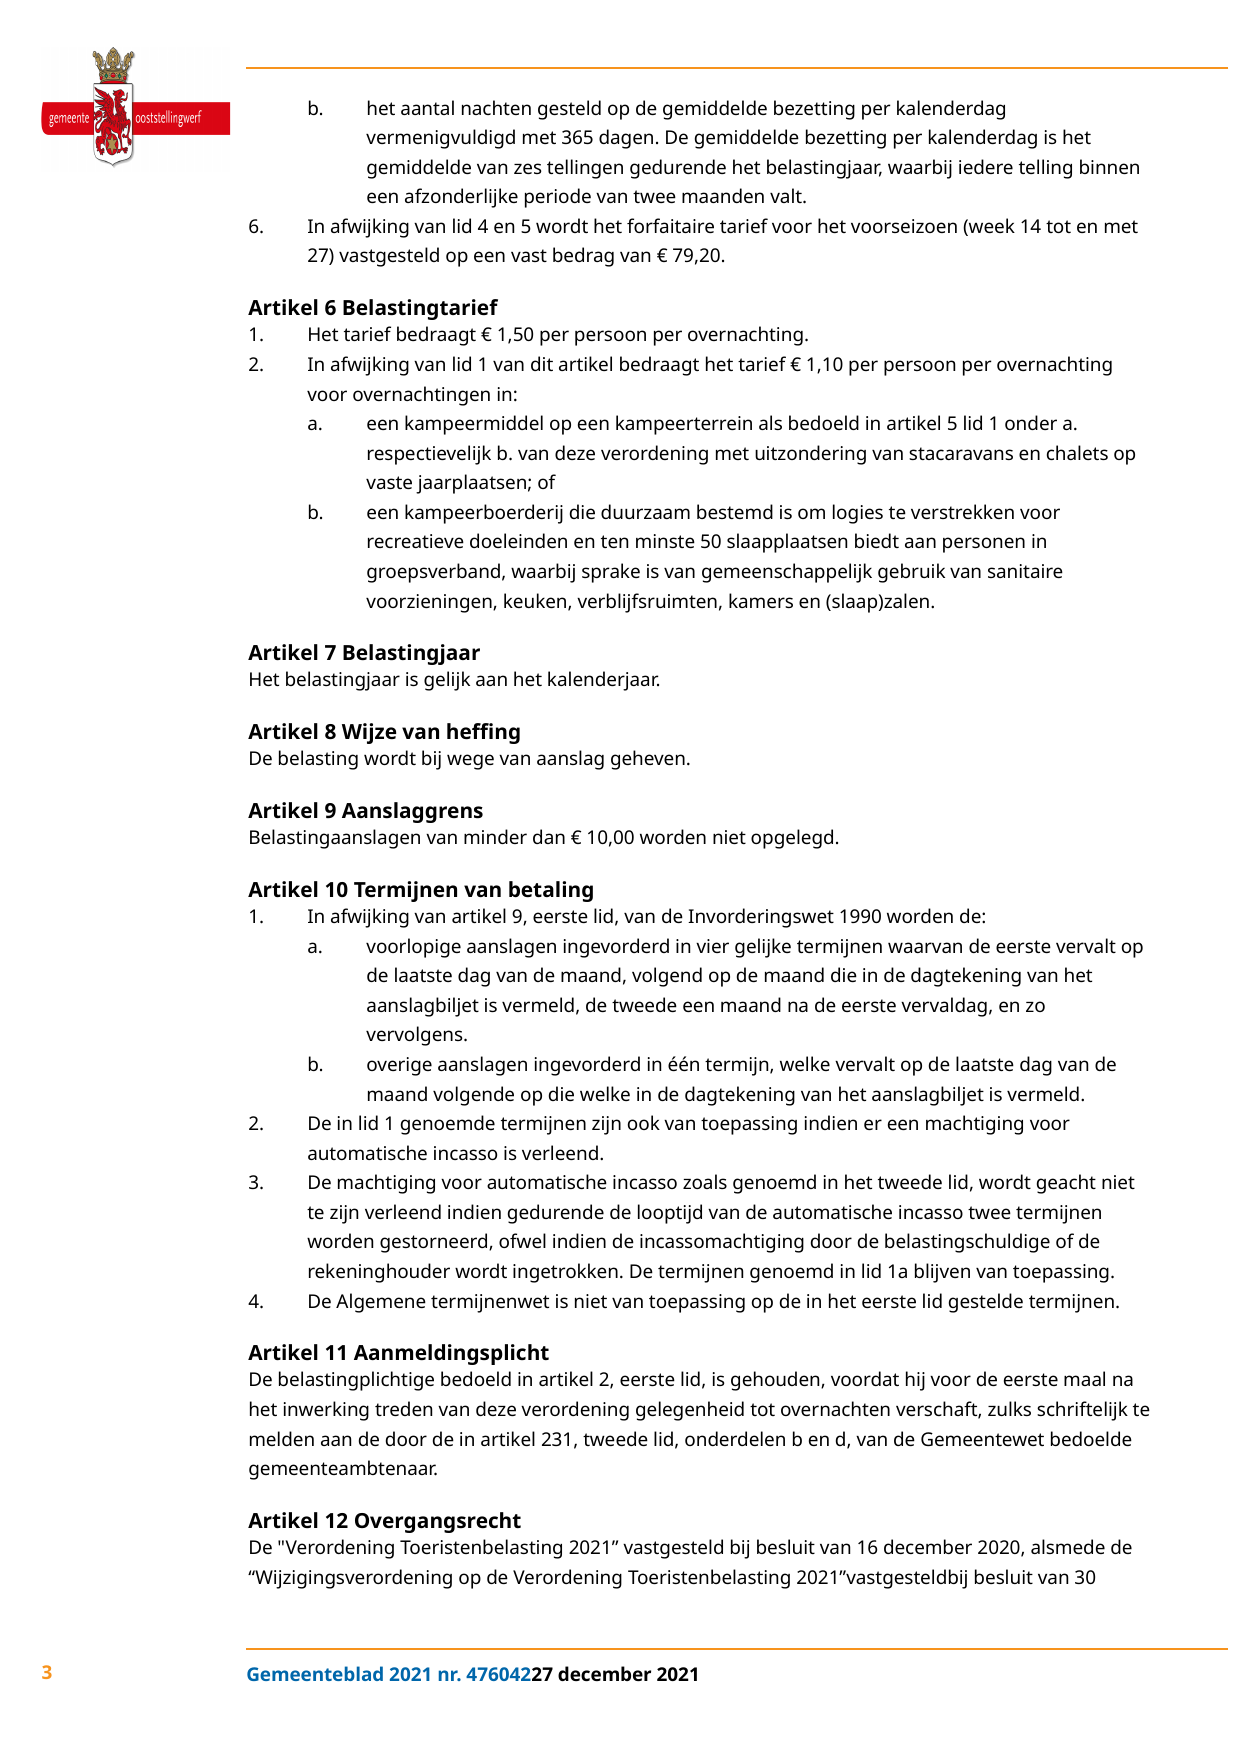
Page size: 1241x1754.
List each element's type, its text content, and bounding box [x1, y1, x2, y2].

list overige aanslagen ingevorderd in één termijn, welke vervalt op de laatste dag van de maand volgende op die welke in de dagtekening van het aanslagbiljet is vermeld. [307, 1051, 1152, 1106]
list In afwijking van lid 4 en 5 wordt het forfaitaire tarief voor het voorseizoen (week 14 tot en met 27) vastgesteld op een vast bedrag van € 79,20. [248, 213, 1152, 268]
list het aantal nachten gesteld op de gemiddelde bezetting per kalenderdag vermenigvuldigd met 365 dagen. De gemiddelde bezetting per kalenderdag is het gemiddelde van zes tellingen gedurende het belastingjaar, waarbij iedere telling binnen een afzonderlijke periode van twee maanden valt. [307, 95, 1152, 209]
text Artikel 9 Aanslaggrens [248, 796, 1152, 824]
list In afwijking van lid 1 van dit artikel bedraagt het tarief € 1,10 per persoon per overnachting voor overnachtingen in: [248, 351, 1152, 406]
text De "Verordening Toeristenbelasting 2021” vastgesteld bij besluit van 16 december 2020, alsmede de “Wijzigingsverordening op de Verordening Toeristenbelasting 2021”vastgesteldbij besluit van 30 [248, 1534, 1152, 1589]
list De in lid 1 genoemde termijnen zijn ook van toepassing indien er een machtiging voor automatische incasso is verleend. [248, 1110, 1152, 1166]
picture [41, 47, 231, 172]
text De belasting wordt bij wege van aanslag geheven. [248, 746, 1152, 771]
list een kampeermiddel op een kampeerterrein als bedoeld in artikel 5 lid 1 onder a. respectievelijk b. van deze verordening met uitzondering van stacaravans en chalets op vaste jaarplaatsen; of [307, 410, 1152, 495]
text Artikel 7 Belastingjaar [248, 638, 1152, 667]
text Artikel 12 Overgangsrecht [248, 1506, 1152, 1534]
text Artikel 10 Termijnen van betaling [248, 875, 1152, 903]
text De belastingplichtige bedoeld in artikel 2, eerste lid, is gehouden, voordat hij voor de eerste maal na het inwerking treden van deze verordening gelegenheid tot overnachten verschaft, zulks schriftelijk te melden aan de door de in artikel 231, tweede lid, onderdelen b en d, van de Gemeentewet bedoelde gemeenteambtenaar. [248, 1367, 1152, 1481]
text Belastingaanslagen van minder dan € 10,00 worden niet opgelegd. [248, 824, 1152, 850]
list De Algemene termijnenwet is niet van toepassing op de in het eerste lid gestelde termijnen. [248, 1288, 1152, 1313]
list De machtiging voor automatische incasso zoals genoemd in het tweede lid, wordt geacht niet te zijn verleend indien gedurende de looptijd van de automatische incasso twee termijnen worden gestorneerd, ofwel indien de incassomachtiging door de belastingschuldige of de rekeninghouder wordt ingetrokken. De termijnen genoemd in lid 1a blijven van toepassing. [248, 1169, 1152, 1284]
text Artikel 6 Belastingtarief [248, 293, 1152, 322]
text Het belastingjaar is gelijk aan het kalenderjaar. [248, 667, 1152, 692]
list een kampeerboerderij die duurzaam bestemd is om logies te verstrekken voor recreatieve doeleinden en ten minste 50 slaapplaatsen biedt aan personen in groepsverband, waarbij sprake is van gemeenschappelijk gebruik van sanitaire voorzieningen, keuken, verblijfsruimten, kamers en (slaap)zalen. [307, 499, 1152, 613]
text Artikel 8 Wijze van heffing [248, 717, 1152, 746]
list In afwijking van artikel 9, eerste lid, van de Invorderingswet 1990 worden de: [248, 903, 1152, 929]
text Artikel 11 Aanmeldingsplicht [248, 1338, 1152, 1367]
list Het tarief bedraagt € 1,50 per persoon per overnachting. [248, 322, 1152, 347]
list voorlopige aanslagen ingevorderd in vier gelijke termijnen waarvan de eerste vervalt op de laatste dag van de maand, volgend op de maand die in de dagtekening van het aanslagbiljet is vermeld, de tweede een maand na de eerste vervaldag, en zo vervolgens. [307, 933, 1152, 1047]
